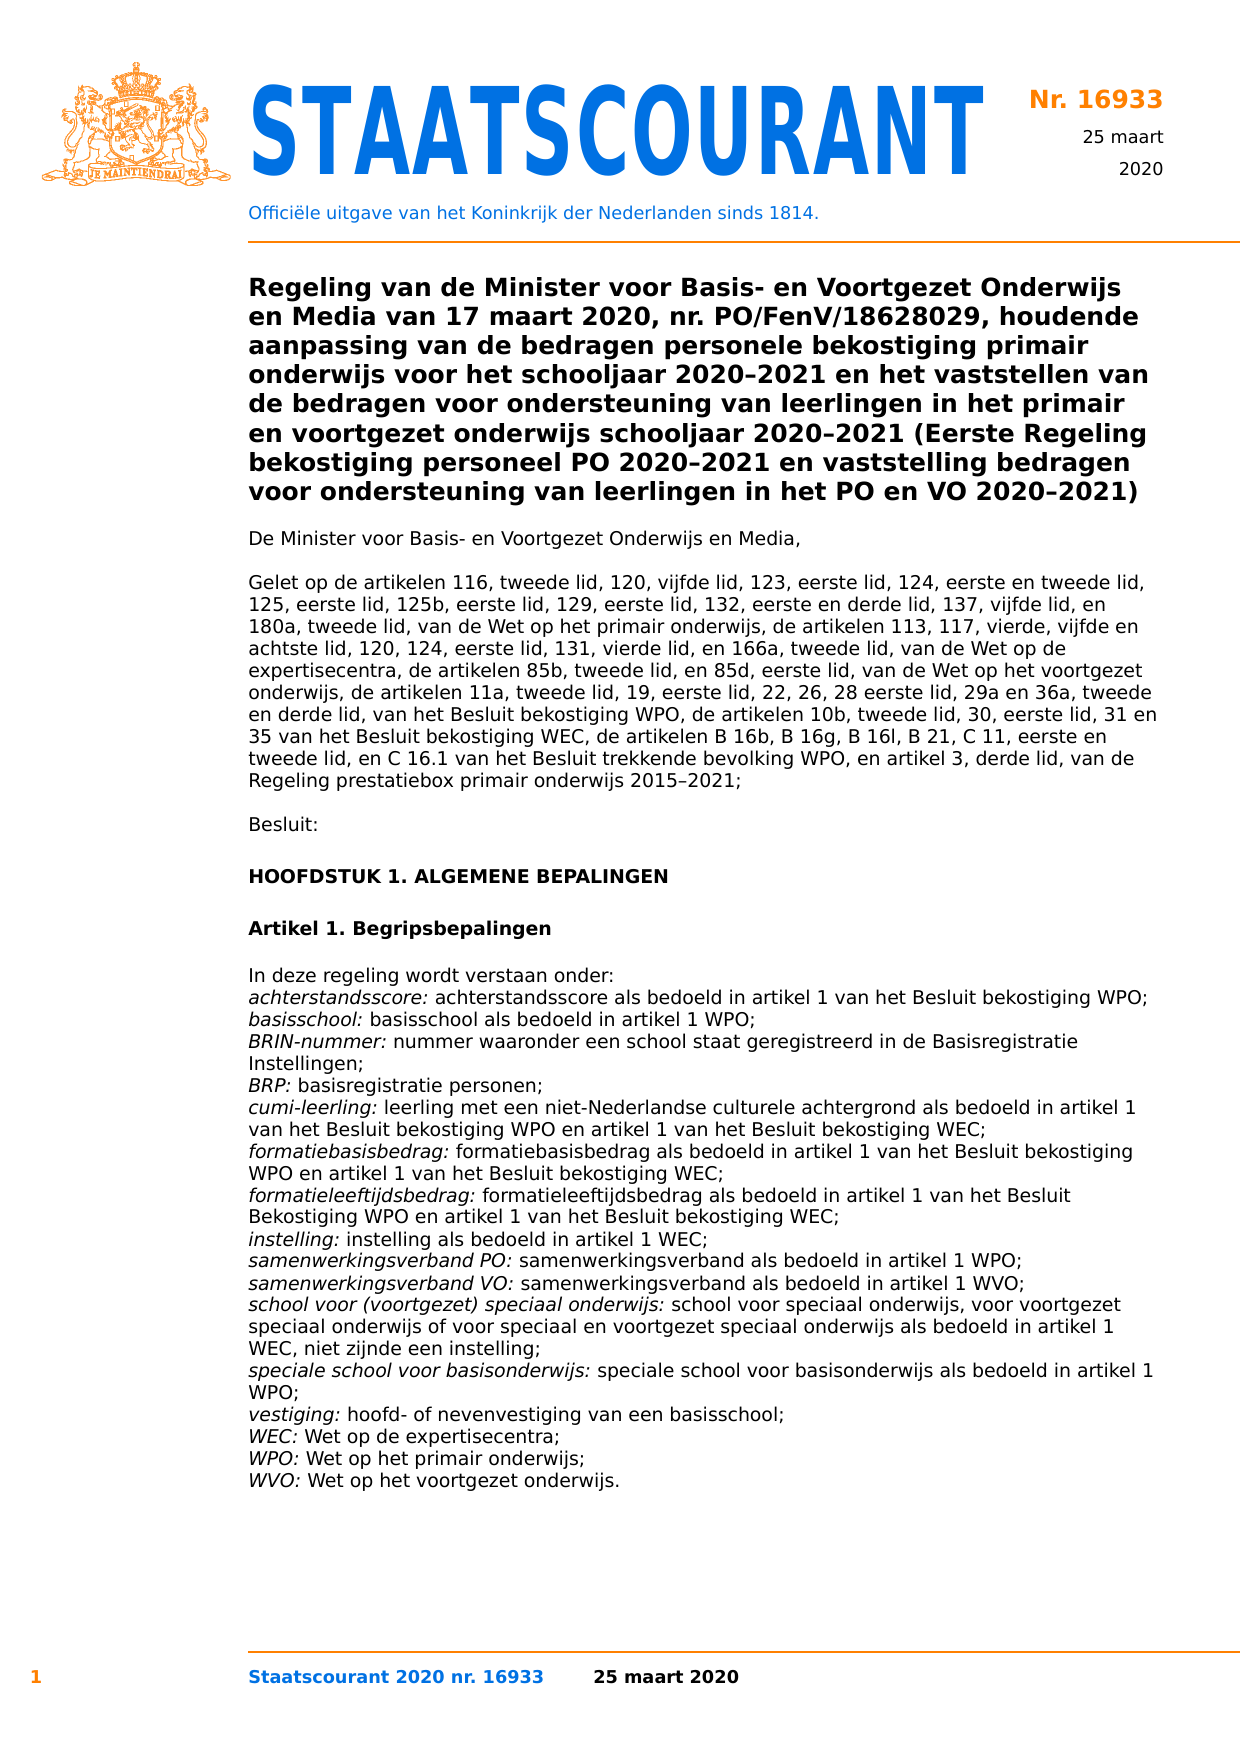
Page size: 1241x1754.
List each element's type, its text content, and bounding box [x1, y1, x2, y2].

text WPO: Wet op het primair onderwijs; [248, 1448, 1163, 1470]
text speciale school voor basisonderwijs: speciale school voor basisonderwijs als bedoeld in artikel 1 WPO; [248, 1360, 1163, 1404]
text WVO: Wet op het voortgezet onderwijs. [248, 1470, 1163, 1492]
table_cell Officiële uitgave van het Koninkrijk der Nederlanden sinds 1814. [248, 203, 1240, 241]
text basisschool: basisschool als bedoeld in artikel 1 WPO; [248, 1009, 1163, 1031]
text samenwerkingsverband VO: samenwerkingsverband als bedoeld in artikel 1 WVO; [248, 1272, 1163, 1294]
text samenwerkingsverband PO: samenwerkingsverband als bedoeld in artikel 1 WPO; [248, 1250, 1163, 1272]
text BRP: basisregistratie personen; [248, 1074, 1163, 1097]
text vestiging: hoofd- of nevenvestiging van een basisschool; [248, 1404, 1163, 1426]
text Besluit: [248, 814, 1163, 836]
text De Minister voor Basis- en Voortgezet Onderwijs en Media, [248, 528, 1163, 550]
picture [41, 62, 231, 186]
text BRIN-nummer: nummer waaronder een school staat geregistreerd in de Basisregistratie Instellingen; [248, 1031, 1163, 1074]
text instelling: instelling als bedoeld in artikel 1 WEC; [248, 1228, 1163, 1250]
table_cell 25 maart [998, 121, 1240, 153]
text formatieleeftijdsbedrag: formatieleeftijdsbedrag als bedoeld in artikel 1 van het Besluit Bekostiging WPO en artikel 1 van het Besluit bekostiging WEC; [248, 1184, 1163, 1228]
table_header STAATSCOURANT [248, 62, 998, 203]
text school voor (voortgezet) speciaal onderwijs: school voor speciaal onderwijs, voor voortgezet speciaal onderwijs of voor speciaal en voortgezet speciaal onderwijs als bedoeld in artikel 1 WEC, niet zijnde een instelling; [248, 1294, 1163, 1360]
table_header Nr. 16933 [998, 62, 1240, 121]
text achterstandsscore: achterstandsscore als bedoeld in artikel 1 van het Besluit bekostiging WPO; [248, 987, 1163, 1009]
table_cell 2020 [998, 153, 1240, 203]
subtitle HOOFDSTUK 1. ALGEMENE BEPALINGEN [248, 866, 1163, 888]
text formatiebasisbedrag: formatiebasisbedrag als bedoeld in artikel 1 van het Besluit bekostiging WPO en artikel 1 van het Besluit bekostiging WEC; [248, 1141, 1163, 1184]
subtitle Artikel 1. Begripsbepalingen [248, 918, 1163, 940]
text WEC: Wet op de expertisecentra; [248, 1426, 1163, 1448]
table_header [25, 62, 248, 241]
subtitle Regeling van de Minister voor Basis- en Voortgezet Onderwijs en Media van 17 maart 2020, nr. PO/FenV/18628029, houdende aanpassing van de bedragen personele bekostiging primair onderwijs voor het schooljaar 2020–2021 en het vaststellen van de bedragen voor ondersteuning van leerlingen in het primair en voortgezet onderwijs schooljaar 2020–2021 (Eerste Regeling bekostiging personeel PO 2020–2021 en vaststelling bedragen voor ondersteuning van leerlingen in het PO en VO 2020–2021) [248, 273, 1163, 506]
text cumi-leerling: leerling met een niet-Nederlandse culturele achtergrond als bedoeld in artikel 1 van het Besluit bekostiging WPO en artikel 1 van het Besluit bekostiging WEC; [248, 1097, 1163, 1141]
text In deze regeling wordt verstaan onder: [248, 965, 1163, 987]
text Gelet op de artikelen 116, tweede lid, 120, vijfde lid, 123, eerste lid, 124, eerste en tweede lid, 125, eerste lid, 125b, eerste lid, 129, eerste lid, 132, eerste en derde lid, 137, vijfde lid, en 180a, tweede lid, van de Wet op het primair onderwijs, de artikelen 113, 117, vierde, vijfde en achtste lid, 120, 124, eerste lid, 131, vierde lid, en 166a, tweede lid, van de Wet op de expertisecentra, de artikelen 85b, tweede lid, en 85d, eerste lid, van de Wet op het voortgezet onderwijs, de artikelen 11a, tweede lid, 19, eerste lid, 22, 26, 28 eerste lid, 29a en 36a, tweede en derde lid, van het Besluit bekostiging WPO, de artikelen 10b, tweede lid, 30, eerste lid, 31 en 35 van het Besluit bekostiging WEC, de artikelen B 16b, B 16g, B 16l, B 21, C 11, eerste en tweede lid, en C 16.1 van het Besluit trekkende bevolking WPO, en artikel 3, derde lid, van de Regeling prestatiebox primair onderwijs 2015–2021; [248, 572, 1163, 792]
